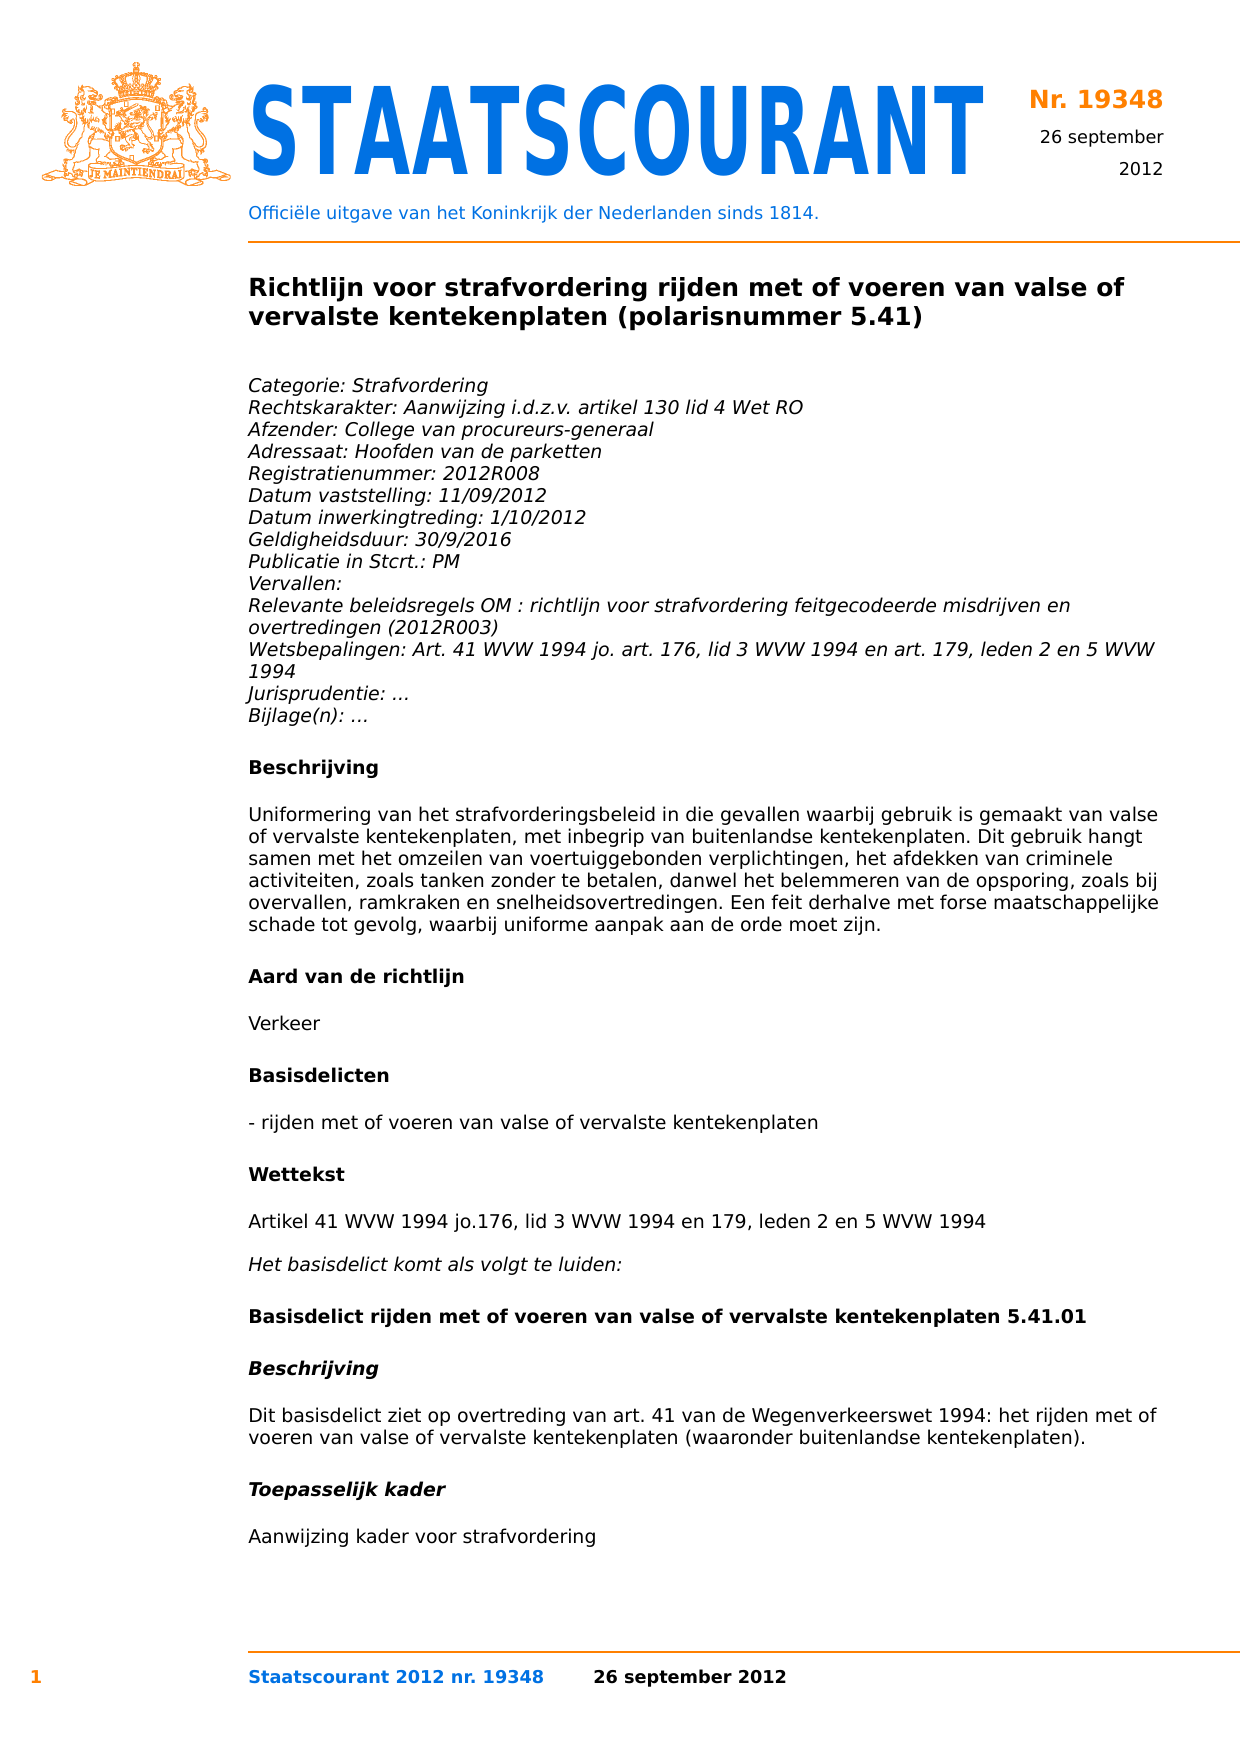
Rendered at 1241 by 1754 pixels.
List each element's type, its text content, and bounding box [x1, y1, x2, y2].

subtitle Basisdelicten [248, 1064, 1163, 1087]
subtitle Wettekst [248, 1163, 1163, 1186]
table_header STAATSCOURANT [248, 62, 998, 203]
text Afzender: College van procureurs-generaal [248, 419, 1163, 441]
subtitle Beschrijving [248, 1358, 1163, 1380]
table_cell 26 september [998, 121, 1240, 153]
table_cell Officiële uitgave van het Koninkrijk der Nederlanden sinds 1814. [248, 203, 1240, 241]
text Artikel 41 WVW 1994 jo.176, lid 3 WVW 1994 en 179, leden 2 en 5 WVW 1994 [248, 1211, 1163, 1232]
subtitle Toepasselijk kader [248, 1479, 1163, 1501]
text Wetsbepalingen: Art. 41 WVW 1994 jo. art. 176, lid 3 WVW 1994 en art. 179, leden 2 en 5 WVW 1994 [248, 639, 1163, 683]
text Rechtskarakter: Aanwijzing i.d.z.v. artikel 130 lid 4 Wet RO [248, 397, 1163, 419]
text Dit basisdelict ziet op overtreding van art. 41 van de Wegenverkeerswet 1994: het rijden met of voeren van valse of vervalste kentekenplaten (waaronder buitenlandse kentekenplaten). [248, 1405, 1163, 1449]
table_cell 2012 [998, 153, 1240, 203]
text Relevante beleidsregels OM : richtlijn voor strafvordering feitgecodeerde misdrijven en overtredingen (2012R003) [248, 595, 1163, 639]
text Adressaat: Hoofden van de parketten [248, 441, 1163, 463]
text - rijden met of voeren van valse of vervalste kentekenplaten [248, 1112, 1163, 1133]
text Registratienummer: 2012R008 [248, 463, 1163, 485]
text Jurisprudentie: ... [248, 683, 1163, 705]
subtitle Aard van de richtlijn [248, 966, 1163, 988]
text Categorie: Strafvordering [248, 375, 1163, 397]
text Aanwijzing kader voor strafvordering [248, 1526, 1163, 1548]
subtitle Basisdelict rijden met of voeren van valse of vervalste kentekenplaten 5.41.01 [248, 1306, 1163, 1328]
text Bijlage(n): ... [248, 705, 1163, 727]
picture [41, 62, 231, 186]
text Vervallen: [248, 573, 1163, 595]
text Verkeer [248, 1013, 1163, 1034]
text Het basisdelict komt als volgt te luiden: [248, 1254, 1163, 1276]
text Geldigheidsduur: 30/9/2016 [248, 529, 1163, 551]
text Datum vaststelling: 11/09/2012 [248, 485, 1163, 507]
table_header [25, 62, 248, 241]
table_header Nr. 19348 [998, 62, 1240, 121]
text Datum inwerkingtreding: 1/10/2012 [248, 507, 1163, 529]
text Publicatie in Stcrt.: PM [248, 551, 1163, 573]
subtitle Beschrijving [248, 757, 1163, 779]
text Uniformering van het strafvorderingsbeleid in die gevallen waarbij gebruik is gemaakt van valse of vervalste kentekenplaten, met inbegrip van buitenlandse kentekenplaten. Dit gebruik hangt samen met het omzeilen van voertuiggebonden verplichtingen, het afdekken van criminele activiteiten, zoals tanken zonder te betalen, danwel het belemmeren van de opsporing, zoals bij overvallen, ramkraken en snelheidsovertredingen. Een feit derhalve met forse maatschappelijke schade tot gevolg, waarbij uniforme aanpak aan de orde moet zijn. [248, 804, 1163, 936]
subtitle Richtlijn voor strafvordering rijden met of voeren van valse of vervalste kentekenplaten (polarisnummer 5.41) [248, 273, 1163, 331]
